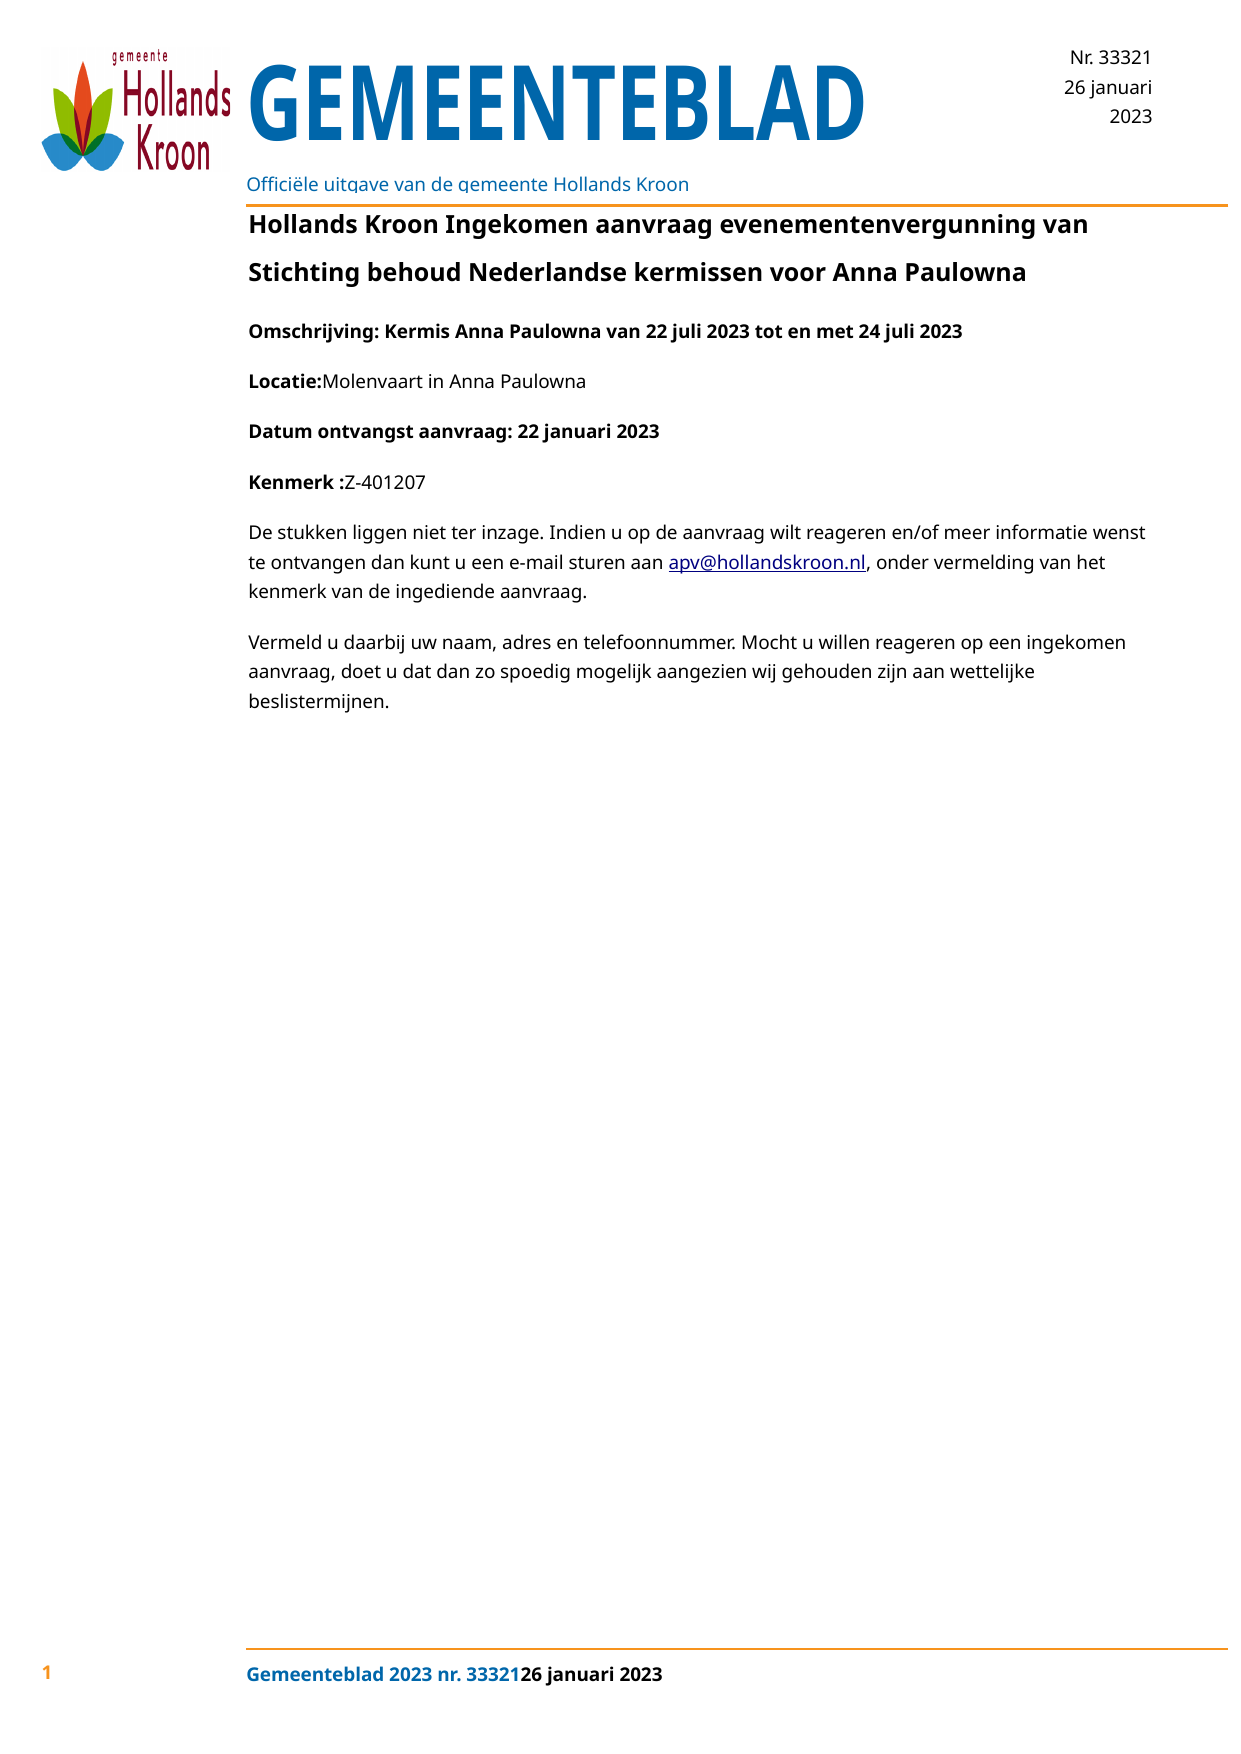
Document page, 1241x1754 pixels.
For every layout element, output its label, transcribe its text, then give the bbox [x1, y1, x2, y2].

text De stukken liggen niet ter inzage. Indien u op de aanvraag wilt reageren en/of meer informatie wenst te ontvangen dan kunt u een e-mail sturen aan apv@hollandskroon.nl, onder vermelding van het kenmerk van de ingediende aanvraag. [248, 519, 1152, 604]
picture [41, 47, 231, 172]
text Hollands Kroon Ingekomen aanvraag evenementenvergunning van Stichting behoud Nederlandse kermissen voor Anna Paulowna [248, 207, 1152, 288]
text Kenmerk :Z-401207 [248, 469, 1152, 495]
text Datum ontvangst aanvraag: 22 januari 2023 [248, 419, 1152, 444]
text Locatie:Molenvaart in Anna Paulowna [248, 368, 1152, 394]
text Vermeld u daarbij uw naam, adres en telefoonnummer. Mocht u willen reageren op een ingekomen aanvraag, doet u dat dan zo spoedig mogelijk aangezien wij gehouden zijn aan wettelijke beslistermijnen. [248, 629, 1152, 714]
text Omschrijving: Kermis Anna Paulowna van 22 juli 2023 tot en met 24 juli 2023 [248, 318, 1152, 344]
